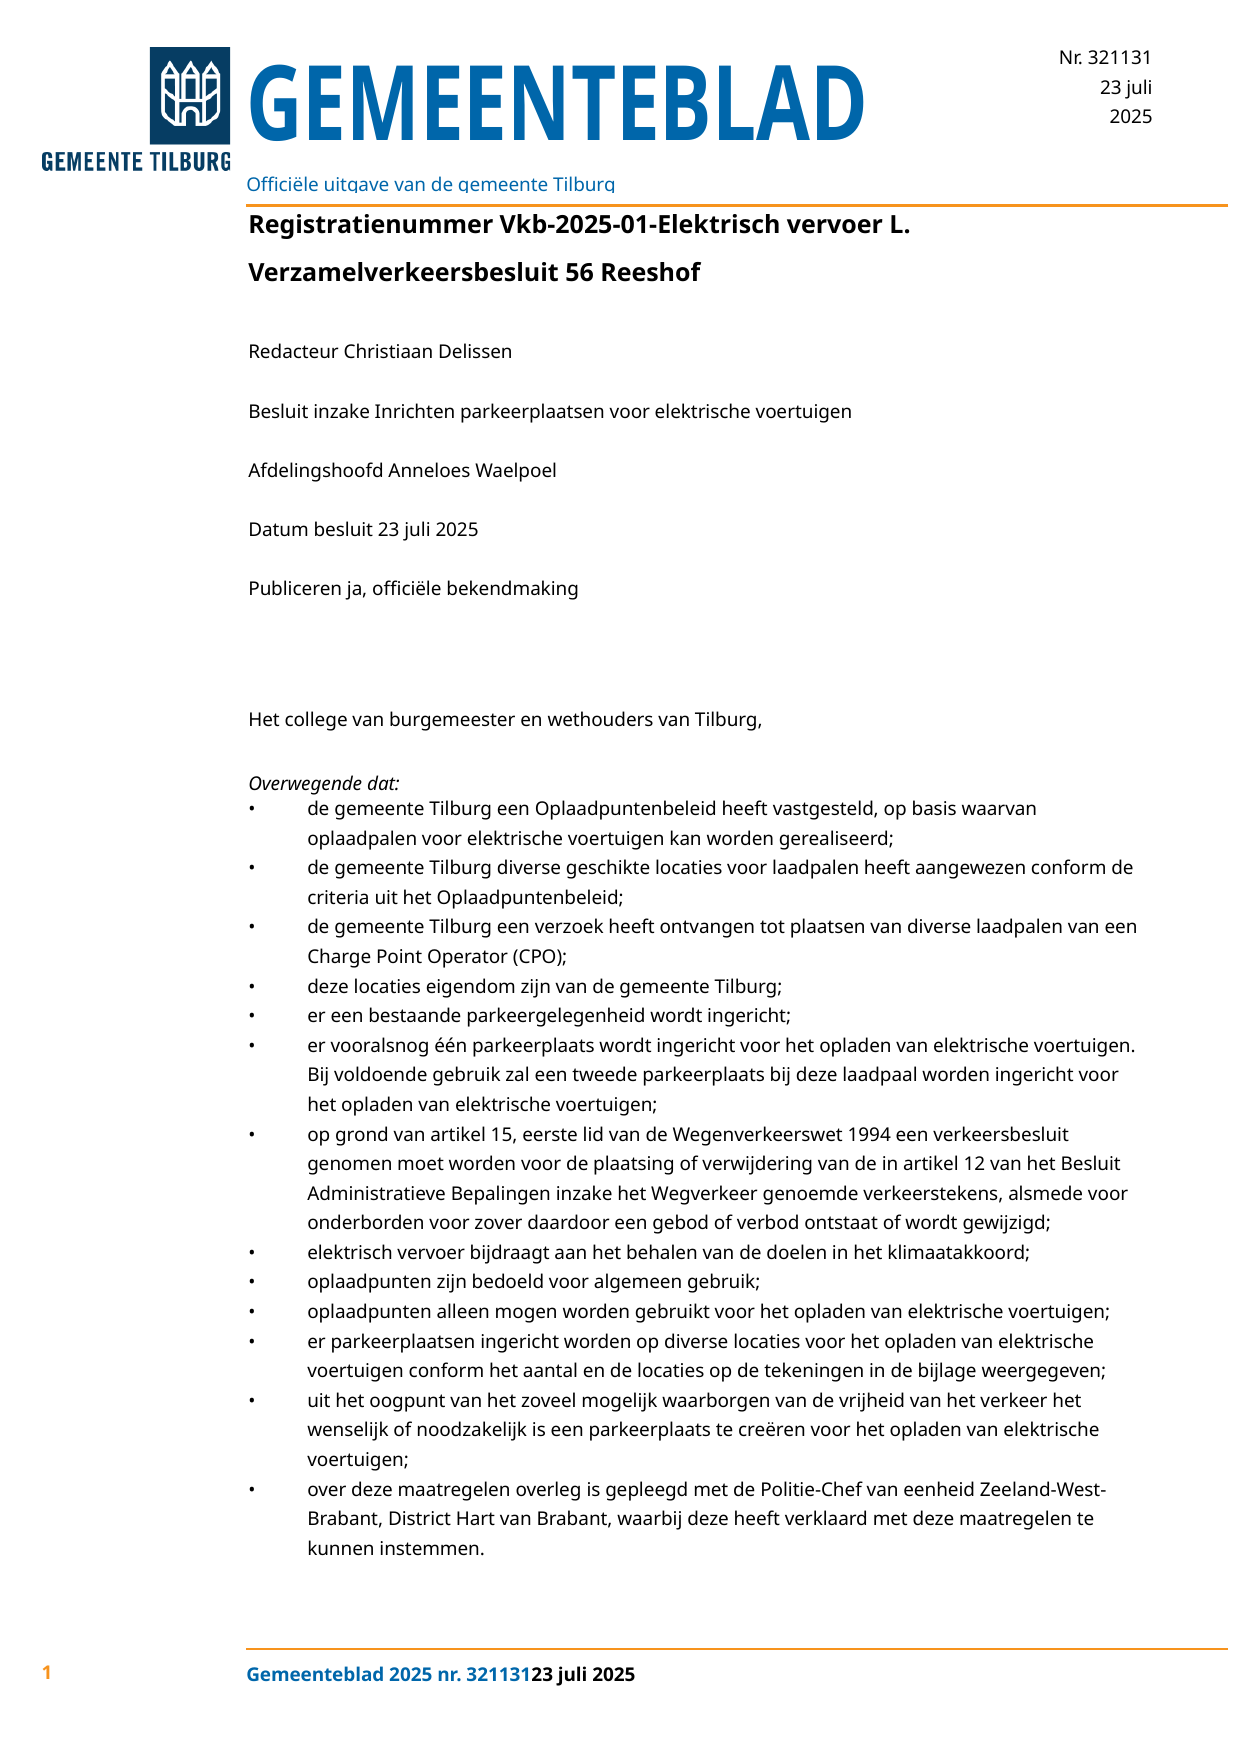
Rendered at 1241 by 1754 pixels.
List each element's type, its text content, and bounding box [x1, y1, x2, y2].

text Afdelingshoofd Anneloes Waelpoel [248, 457, 1152, 483]
list de gemeente Tilburg een Oplaadpuntenbeleid heeft vastgesteld, op basis waarvan oplaadpalen voor elektrische voertuigen kan worden gerealiseerd; [248, 795, 1152, 851]
list uit het oogpunt van het zoveel mogelijk waarborgen van de vrijheid van het verkeer het wenselijk of noodzakelijk is een parkeerplaats te creëren voor het opladen van elektrische voertuigen; [248, 1387, 1152, 1472]
list er parkeerplaatsen ingericht worden op diverse locaties voor het opladen van elektrische voertuigen conform het aantal en de locaties op de tekeningen in de bijlage weergegeven; [248, 1328, 1152, 1383]
list oplaadpunten alleen mogen worden gebruikt voor het opladen van elektrische voertuigen; [248, 1298, 1152, 1324]
list er een bestaande parkeergelegenheid wordt ingericht; [248, 1002, 1152, 1028]
list deze locaties eigendom zijn van de gemeente Tilburg; [248, 973, 1152, 999]
text Registratienummer Vkb-2025-01-Elektrisch vervoer L. Verzamelverkeersbesluit 56 Reeshof [248, 207, 1152, 288]
list de gemeente Tilburg diverse geschikte locaties voor laadpalen heeft aangewezen conform de criteria uit het Oplaadpuntenbeleid; [248, 854, 1152, 910]
list oplaadpunten zijn bedoeld voor algemeen gebruik; [248, 1269, 1152, 1294]
picture [41, 47, 231, 172]
text Redacteur Christiaan Delissen [248, 339, 1152, 364]
list er vooralsnog één parkeerplaats wordt ingericht voor het opladen van elektrische voertuigen. Bij voldoende gebruik zal een tweede parkeerplaats bij deze laadpaal worden ingericht voor het opladen van elektrische voertuigen; [248, 1032, 1152, 1117]
text Overwegende dat: [248, 770, 1152, 795]
text Besluit inzake Inrichten parkeerplaatsen voor elektrische voertuigen [248, 398, 1152, 423]
list op grond van artikel 15, eerste lid van de Wegenverkeerswet 1994 een verkeersbesluit genomen moet worden voor de plaatsing of verwijdering van de in artikel 12 van het Besluit Administratieve Bepalingen inzake het Wegverkeer genoemde verkeerstekens, alsmede voor onderborden voor zover daardoor een gebod of verbod ontstaat of wordt gewijzigd; [248, 1121, 1152, 1235]
list de gemeente Tilburg een verzoek heeft ontvangen tot plaatsen van diverse laadpalen van een Charge Point Operator (CPO); [248, 914, 1152, 969]
list over deze maatregelen overleg is gepleegd met de Politie-Chef van eenheid Zeeland-West-Brabant, District Hart van Brabant, waarbij deze heeft verklaard met deze maatregelen te kunnen instemmen. [248, 1476, 1152, 1561]
list elektrisch vervoer bijdraagt aan het behalen van de doelen in het klimaatakkoord; [248, 1239, 1152, 1265]
text Publiceren ja, officiële bekendmaking [248, 575, 1152, 601]
text Het college van burgemeester en wethouders van Tilburg, [248, 706, 1152, 731]
text Datum besluit 23 juli 2025 [248, 516, 1152, 542]
